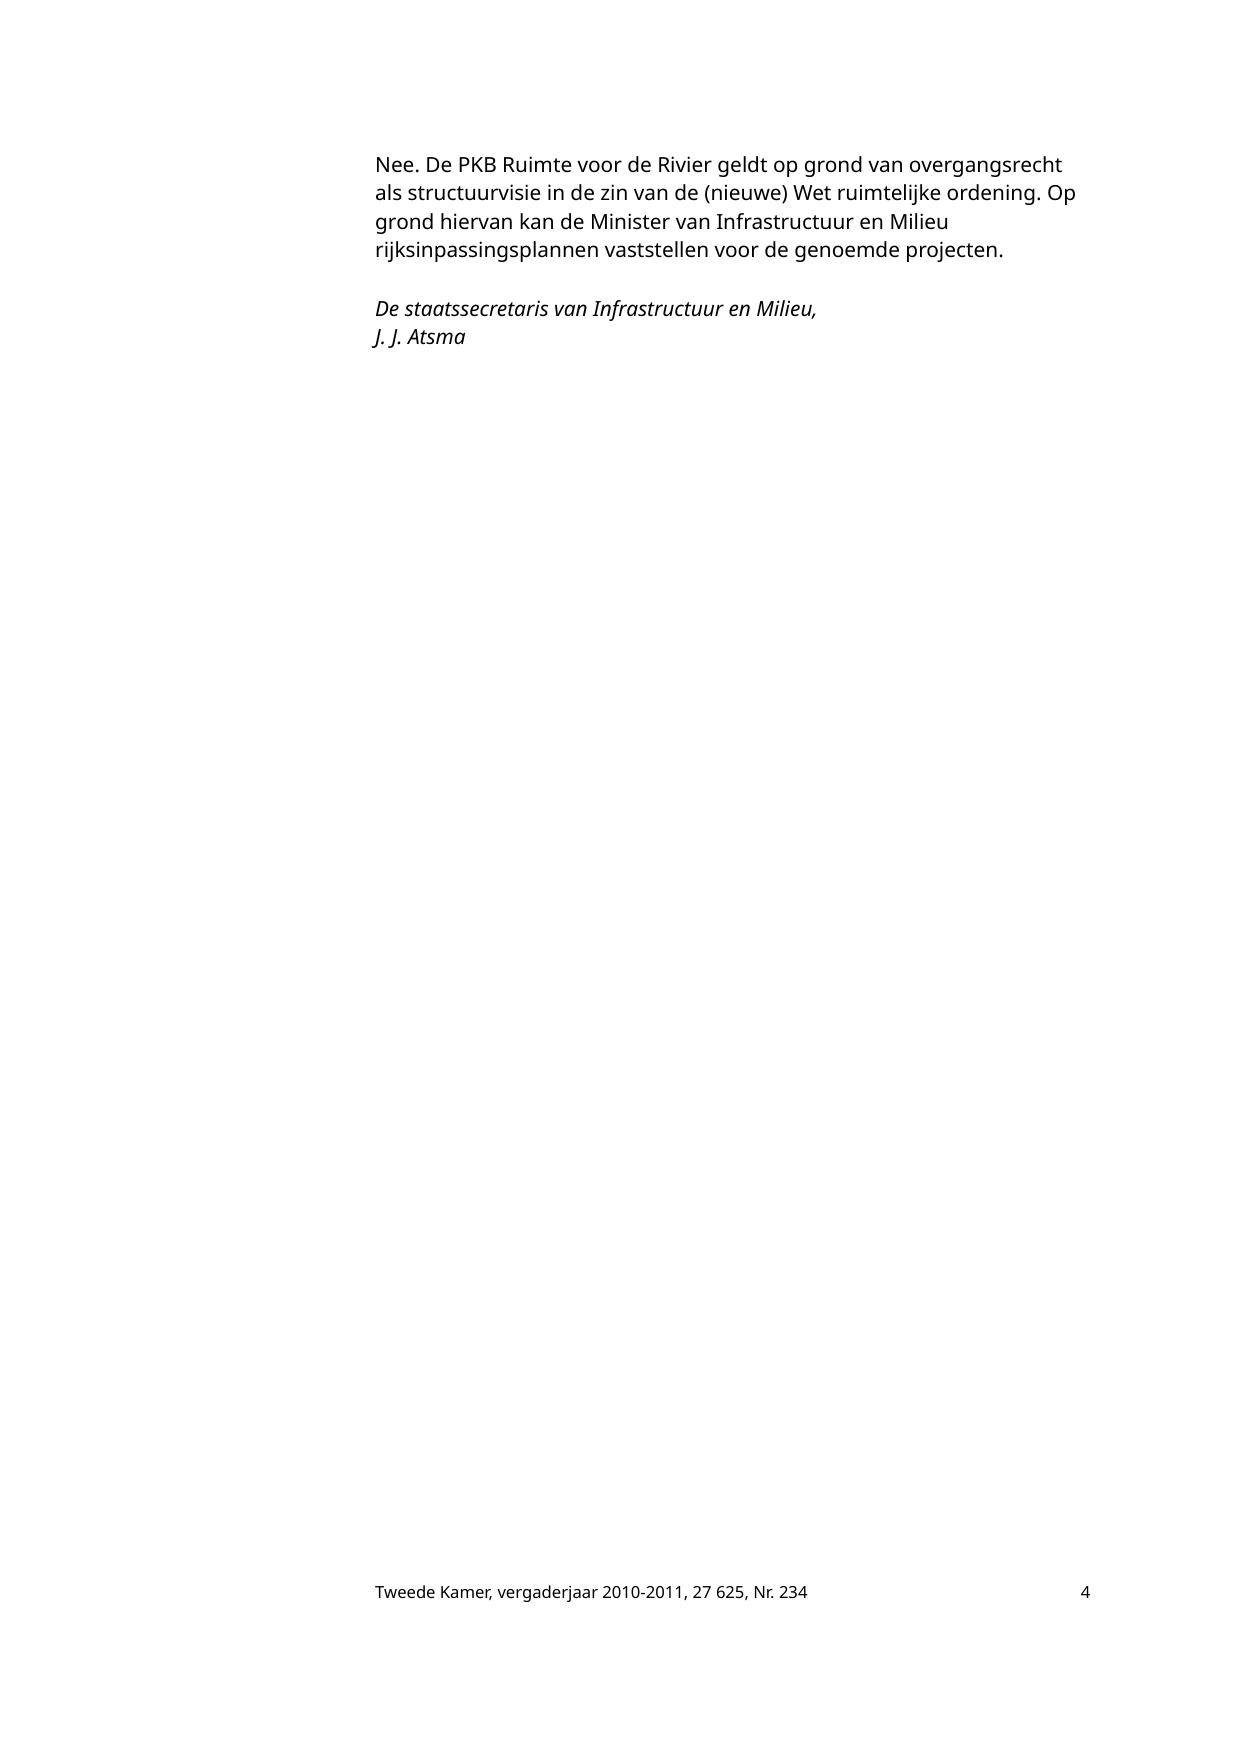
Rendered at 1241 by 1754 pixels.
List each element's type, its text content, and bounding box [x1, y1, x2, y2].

text Nee. De PKB Ruimte voor de Rivier geldt op grond van overgangsrecht als structuurvisie in de zin van de (nieuwe) Wet ruimtelijke ordening. Op grond hiervan kan de Minister van Infrastructuur en Milieu rijksinpassingsplannen vaststellen voor de genoemde projecten. [375, 150, 1090, 264]
text De staatssecretaris van Infrastructuur en Milieu, [375, 294, 1090, 322]
text J. J. Atsma [375, 322, 1090, 351]
